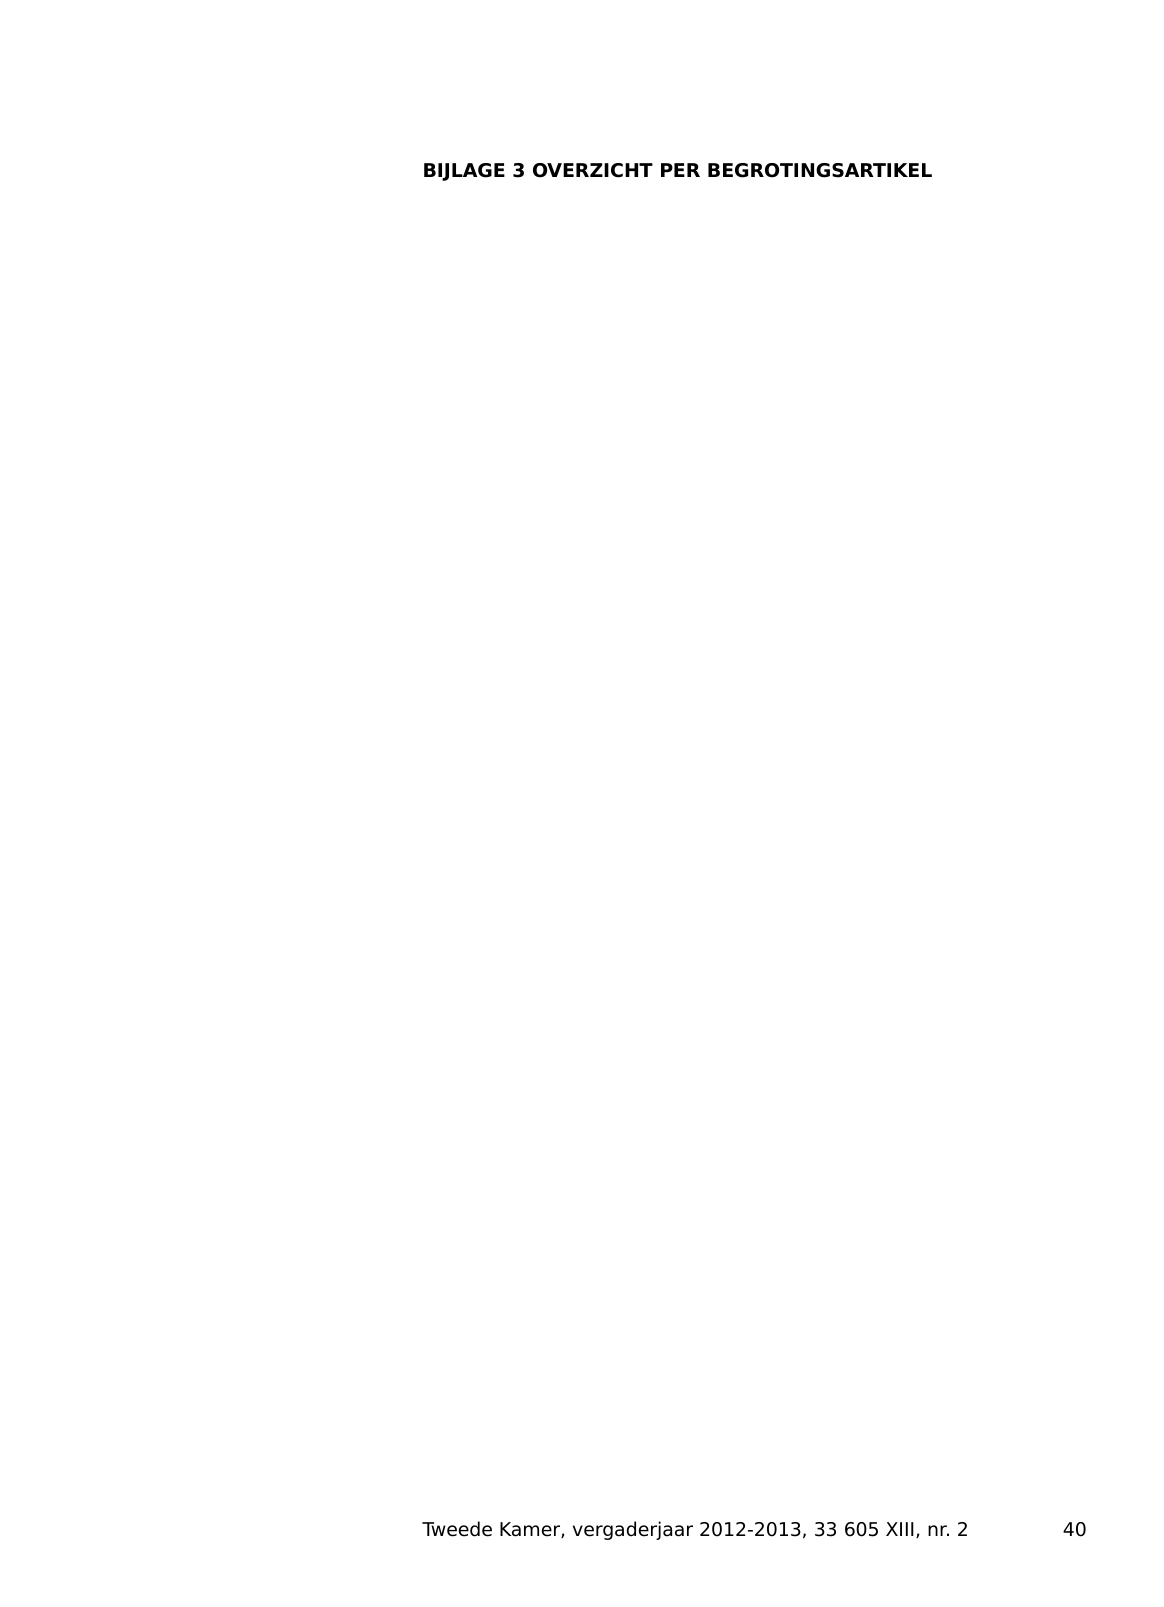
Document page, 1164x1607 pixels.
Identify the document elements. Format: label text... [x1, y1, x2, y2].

subtitle BIJLAGE 3 OVERZICHT PER BEGROTINGSARTIKEL [422, 160, 1087, 182]
